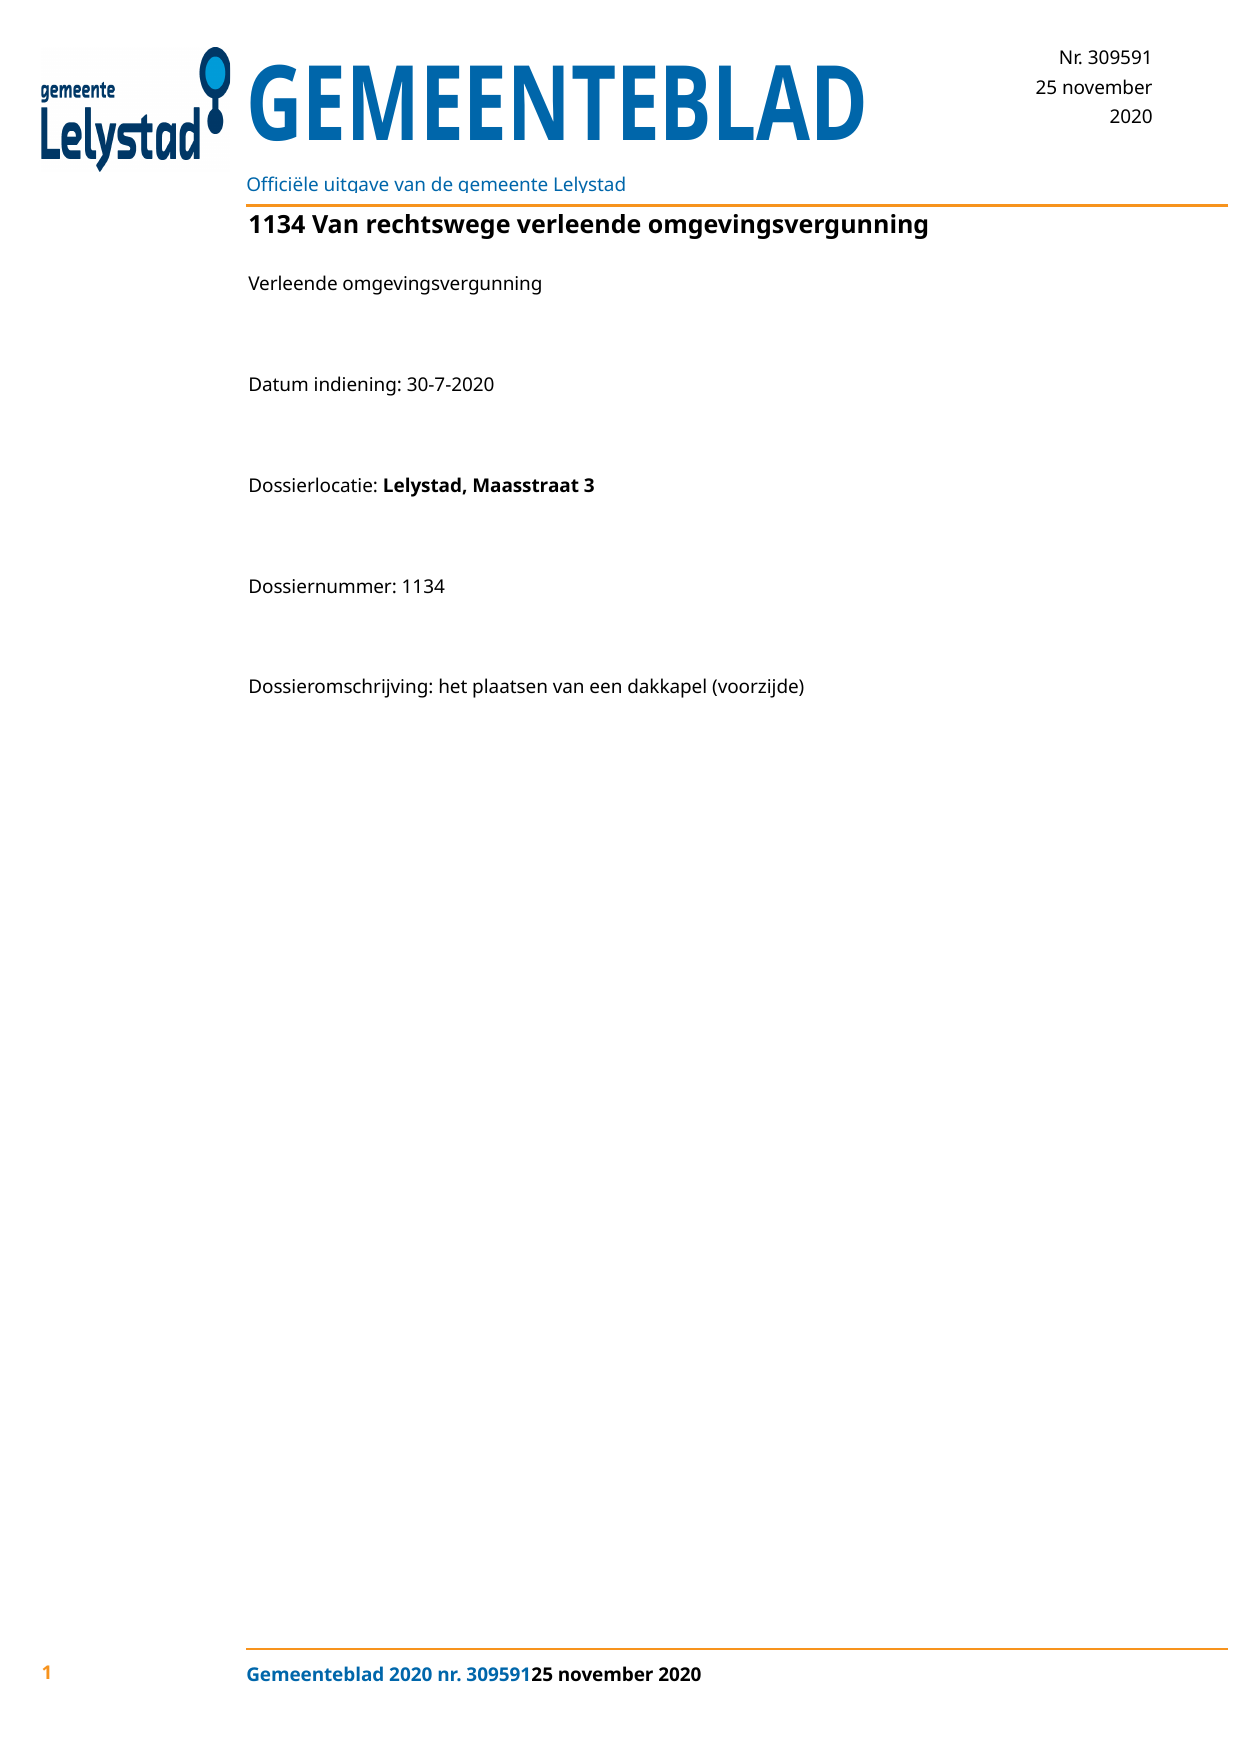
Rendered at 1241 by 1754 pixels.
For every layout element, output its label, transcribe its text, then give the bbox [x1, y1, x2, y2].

picture [41, 47, 231, 172]
text Dossieromschrijving: het plaatsen van een dakkapel (voorzijde) [248, 674, 1152, 699]
text Dossierlocatie: Lelystad, Maasstraat 3 [248, 472, 1152, 498]
text Datum indiening: 30-7-2020 [248, 371, 1152, 397]
text Verleende omgevingsvergunning [248, 270, 1152, 296]
text Dossiernummer: 1134 [248, 573, 1152, 598]
text 1134 Van rechtswege verleende omgevingsvergunning [248, 207, 1152, 241]
